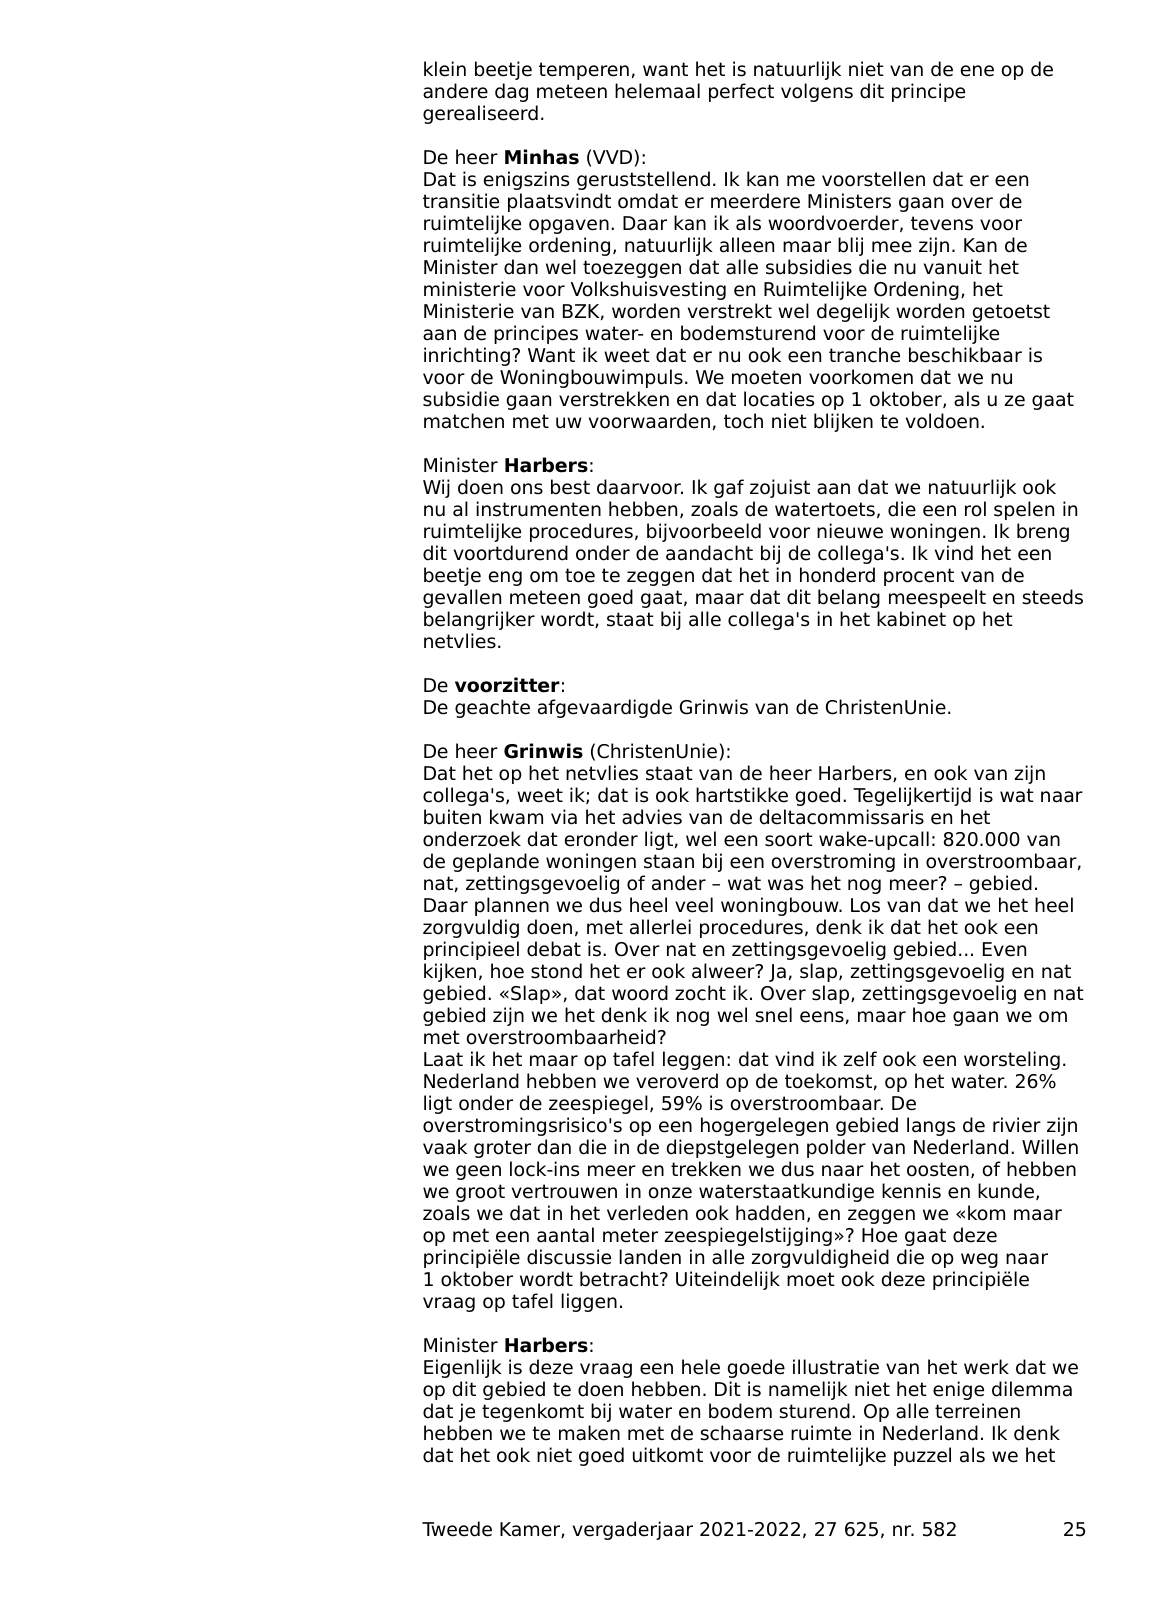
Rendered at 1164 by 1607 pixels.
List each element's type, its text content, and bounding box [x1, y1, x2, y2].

text De heer Minhas (VVD): [422, 147, 1087, 169]
text Wij doen ons best daarvoor. Ik gaf zojuist aan dat we natuurlijk ook nu al instrumenten hebben, zoals de watertoets, die een rol spelen in ruimtelijke procedures, bijvoorbeeld voor nieuwe woningen. Ik breng dit voortdurend onder de aandacht bij de collega's. Ik vind het een beetje eng om toe te zeggen dat het in honderd procent van de gevallen meteen goed gaat, maar dat dit belang meespeelt en steeds belangrijker wordt, staat bij alle collega's in het kabinet op het netvlies. [422, 477, 1087, 653]
text Minister Harbers: [422, 455, 1087, 477]
text De heer Grinwis (ChristenUnie): [422, 741, 1087, 763]
text Minister Harbers: [422, 1335, 1087, 1357]
text Eigenlijk is deze vraag een hele goede illustratie van het werk dat we op dit gebied te doen hebben. Dit is namelijk niet het enige dilemma dat je tegenkomt bij water en bodem sturend. Op alle terreinen hebben we te maken met de schaarse ruimte in Nederland. Ik denk dat het ook niet goed uitkomt voor de ruimtelijke puzzel als we het [422, 1357, 1087, 1467]
text De geachte afgevaardigde Grinwis van de ChristenUnie. [422, 697, 1087, 719]
text Dat is enigszins geruststellend. Ik kan me voorstellen dat er een transitie plaatsvindt omdat er meerdere Ministers gaan over de ruimtelijke opgaven. Daar kan ik als woordvoerder, tevens voor ruimtelijke ordening, natuurlijk alleen maar blij mee zijn. Kan de Minister dan wel toezeggen dat alle subsidies die nu vanuit het ministerie voor Volkshuisvesting en Ruimtelijke Ordening, het Ministerie van BZK, worden verstrekt wel degelijk worden getoetst aan de principes water- en bodemsturend voor de ruimtelijke inrichting? Want ik weet dat er nu ook een tranche beschikbaar is voor de Woningbouwimpuls. We moeten voorkomen dat we nu subsidie gaan verstrekken en dat locaties op 1 oktober, als u ze gaat matchen met uw voorwaarden, toch niet blijken te voldoen. [422, 169, 1087, 433]
text De voorzitter: [422, 675, 1087, 697]
text klein beetje temperen, want het is natuurlijk niet van de ene op de andere dag meteen helemaal perfect volgens dit principe gerealiseerd. [422, 59, 1087, 125]
text Dat het op het netvlies staat van de heer Harbers, en ook van zijn collega's, weet ik; dat is ook hartstikke goed. Tegelijkertijd is wat naar buiten kwam via het advies van de deltacommissaris en het onderzoek dat eronder ligt, wel een soort wake-upcall: 820.000 van de geplande woningen staan bij een overstroming in overstroombaar, nat, zettingsgevoelig of ander – wat was het nog meer? – gebied. Daar plannen we dus heel veel woningbouw. Los van dat we het heel zorgvuldig doen, met allerlei procedures, denk ik dat het ook een principieel debat is. Over nat en zettingsgevoelig gebied... Even kijken, hoe stond het er ook alweer? Ja, slap, zettingsgevoelig en nat gebied. «Slap», dat woord zocht ik. Over slap, zettingsgevoelig en nat gebied zijn we het denk ik nog wel snel eens, maar hoe gaan we om met overstroombaarheid? [422, 763, 1087, 1049]
text Laat ik het maar op tafel leggen: dat vind ik zelf ook een worsteling. Nederland hebben we veroverd op de toekomst, op het water. 26% ligt onder de zeespiegel, 59% is overstroombaar. De overstromingsrisico's op een hogergelegen gebied langs de rivier zijn vaak groter dan die in de diepstgelegen polder van Nederland. Willen we geen lock-ins meer en trekken we dus naar het oosten, of hebben we groot vertrouwen in onze waterstaatkundige kennis en kunde, zoals we dat in het verleden ook hadden, en zeggen we «kom maar op met een aantal meter zeespiegelstijging»? Hoe gaat deze principiële discussie landen in alle zorgvuldigheid die op weg naar 1 oktober wordt betracht? Uiteindelijk moet ook deze principiële vraag op tafel liggen. [422, 1049, 1087, 1313]
